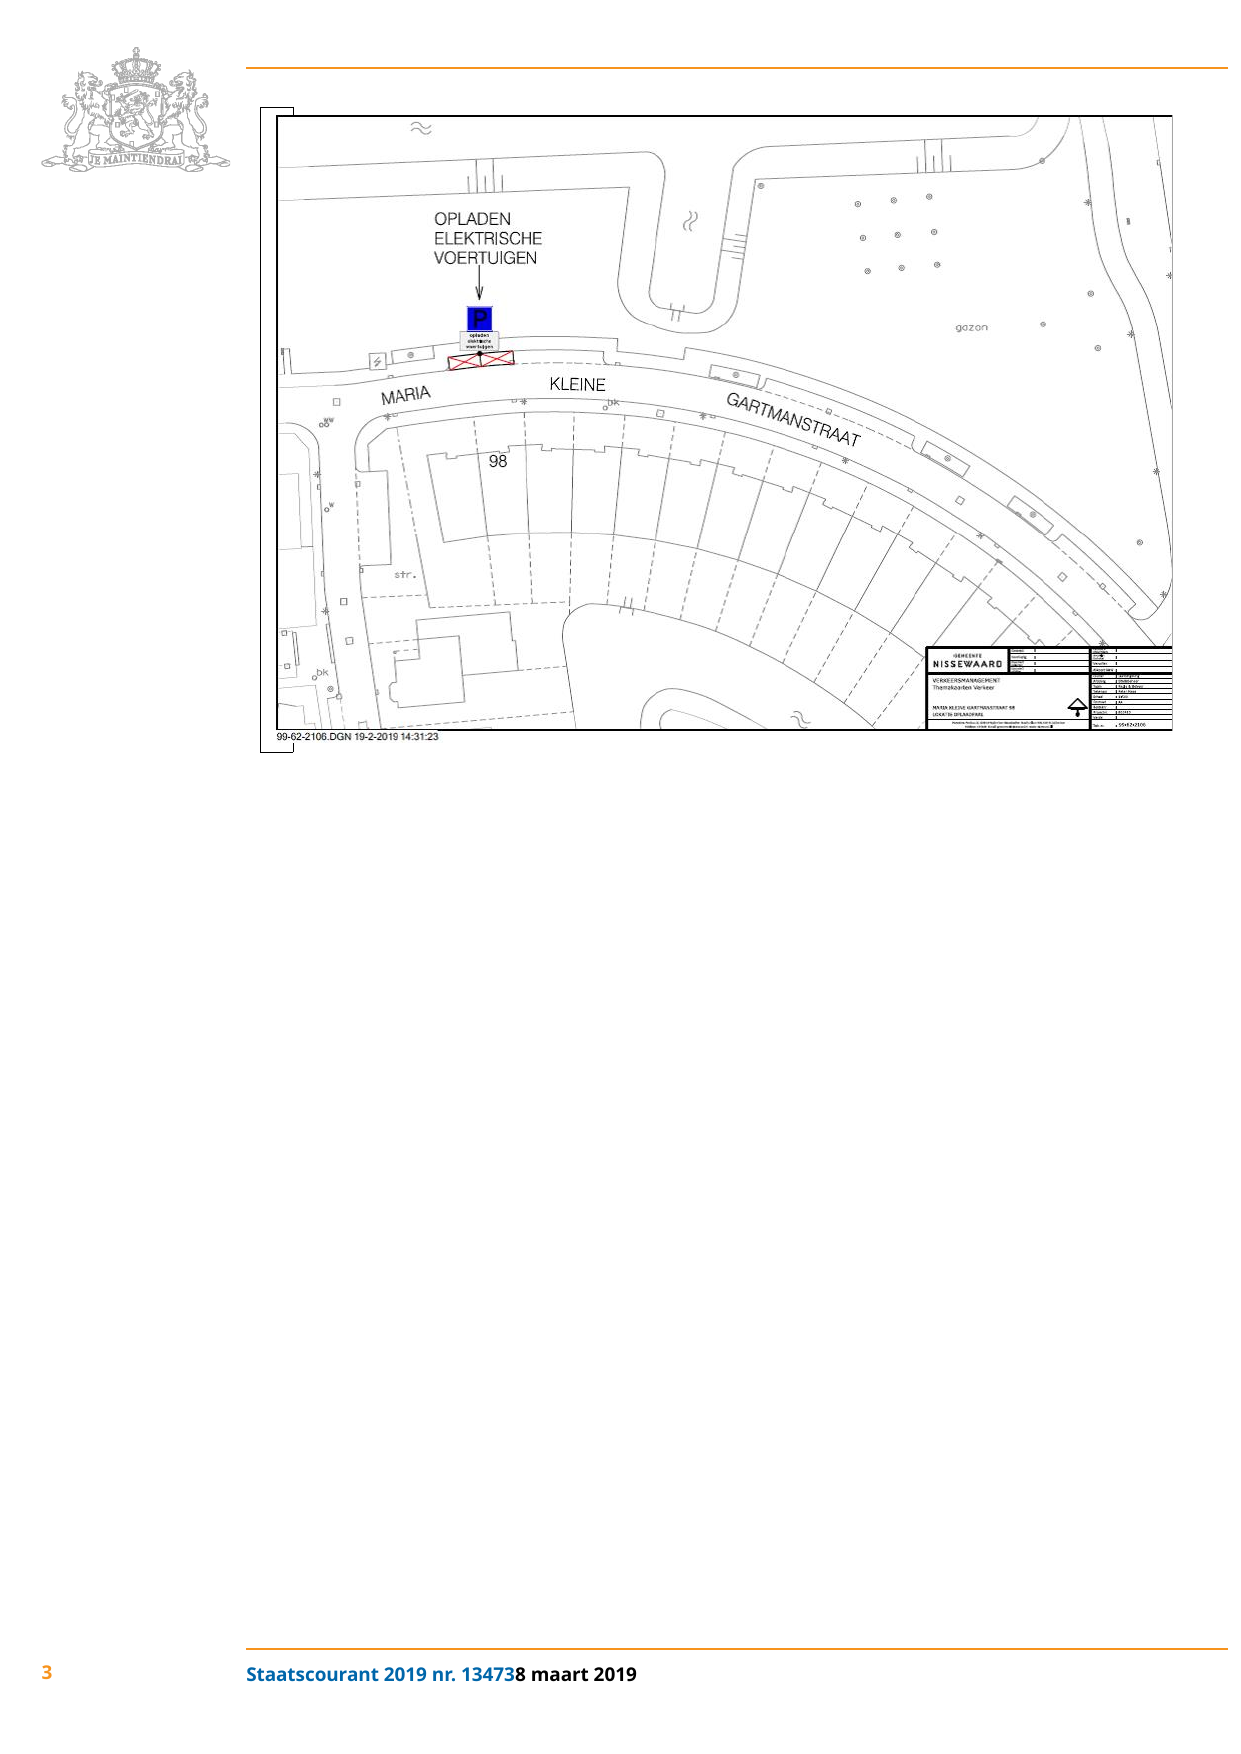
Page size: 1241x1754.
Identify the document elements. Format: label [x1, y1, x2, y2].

picture [268, 115, 1173, 743]
picture [41, 47, 231, 172]
